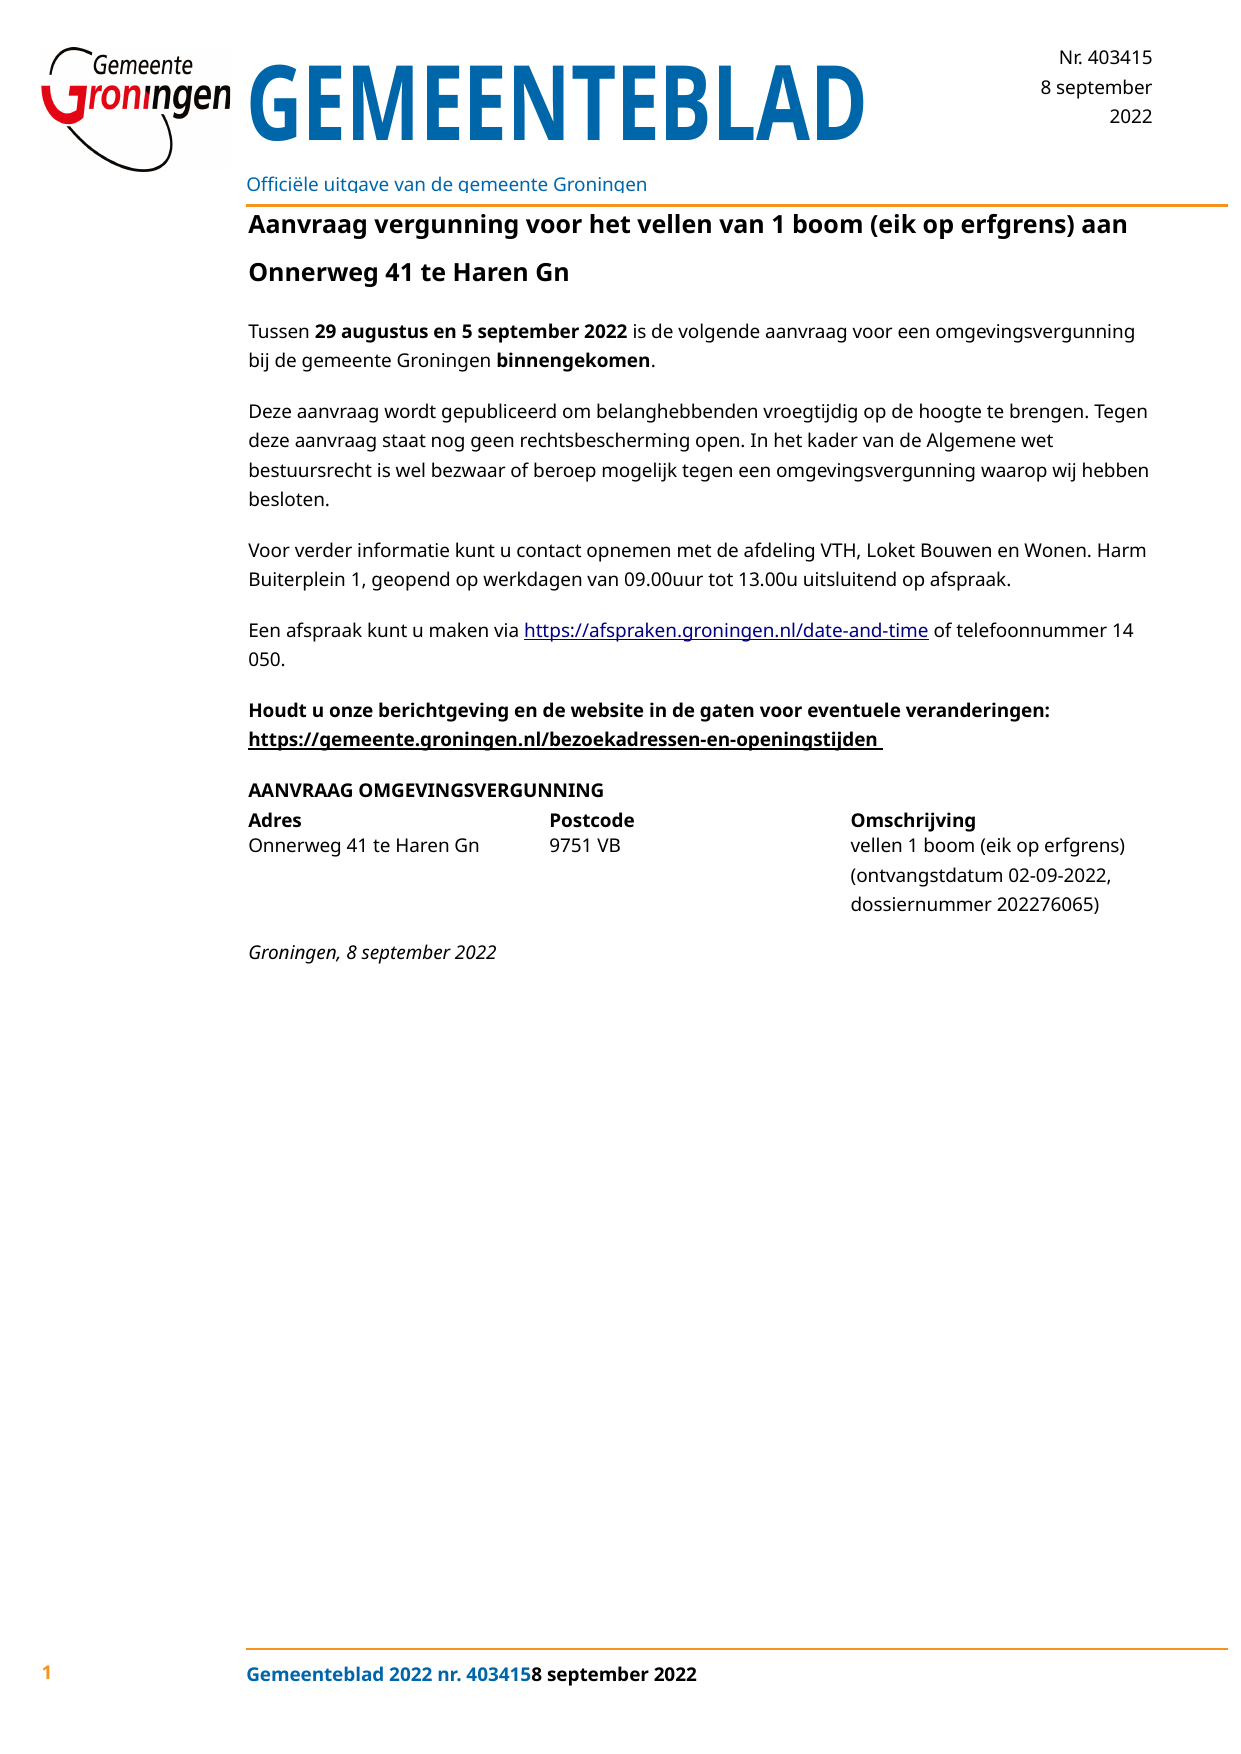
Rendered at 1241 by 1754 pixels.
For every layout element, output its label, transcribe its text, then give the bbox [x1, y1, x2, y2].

table_cell 9751 VB [549, 833, 850, 917]
table_header Adres [248, 807, 549, 832]
text Houdt u onze berichtgeving en de website in de gaten voor eventuele veranderingen: https://gemeente.groningen.nl/bezoekadressen-en-openingstijden [248, 697, 1152, 752]
table_cell Onnerweg 41 te Haren Gn [248, 833, 549, 917]
picture [41, 47, 231, 172]
text AANVRAAG OMGEVINGSVERGUNNING [248, 777, 1152, 803]
table_cell vellen 1 boom (eik op erfgrens) (ontvangstdatum 02-09-2022, dossiernummer 202276065) [850, 833, 1152, 917]
table_header Postcode [549, 807, 850, 832]
text Tussen 29 augustus en 5 september 2022 is de volgende aanvraag voor een omgevingsvergunning bij de gemeente Groningen binnengekomen. [248, 318, 1152, 373]
table_header Omschrijving [850, 807, 1152, 832]
text Deze aanvraag wordt gepubliceerd om belanghebbenden vroegtijdig op de hoogte te brengen. Tegen deze aanvraag staat nog geen rechtsbescherming open. In het kader van de Algemene wet bestuursrecht is wel bezwaar of beroep mogelijk tegen een omgevingsvergunning waarop wij hebben besloten. [248, 398, 1152, 512]
text Aanvraag vergunning voor het vellen van 1 boom (eik op erfgrens) aan Onnerweg 41 te Haren Gn [248, 207, 1152, 288]
text Een afspraak kunt u maken via https://afspraken.groningen.nl/date-and-time of telefoonnummer 14 050. [248, 617, 1152, 672]
text Groningen, 8 september 2022 [248, 939, 1152, 964]
text Voor verder informatie kunt u contact opnemen met de afdeling VTH, Loket Bouwen en Wonen. Harm Buiterplein 1, geopend op werkdagen van 09.00uur tot 13.00u uitsluitend op afspraak. [248, 537, 1152, 592]
